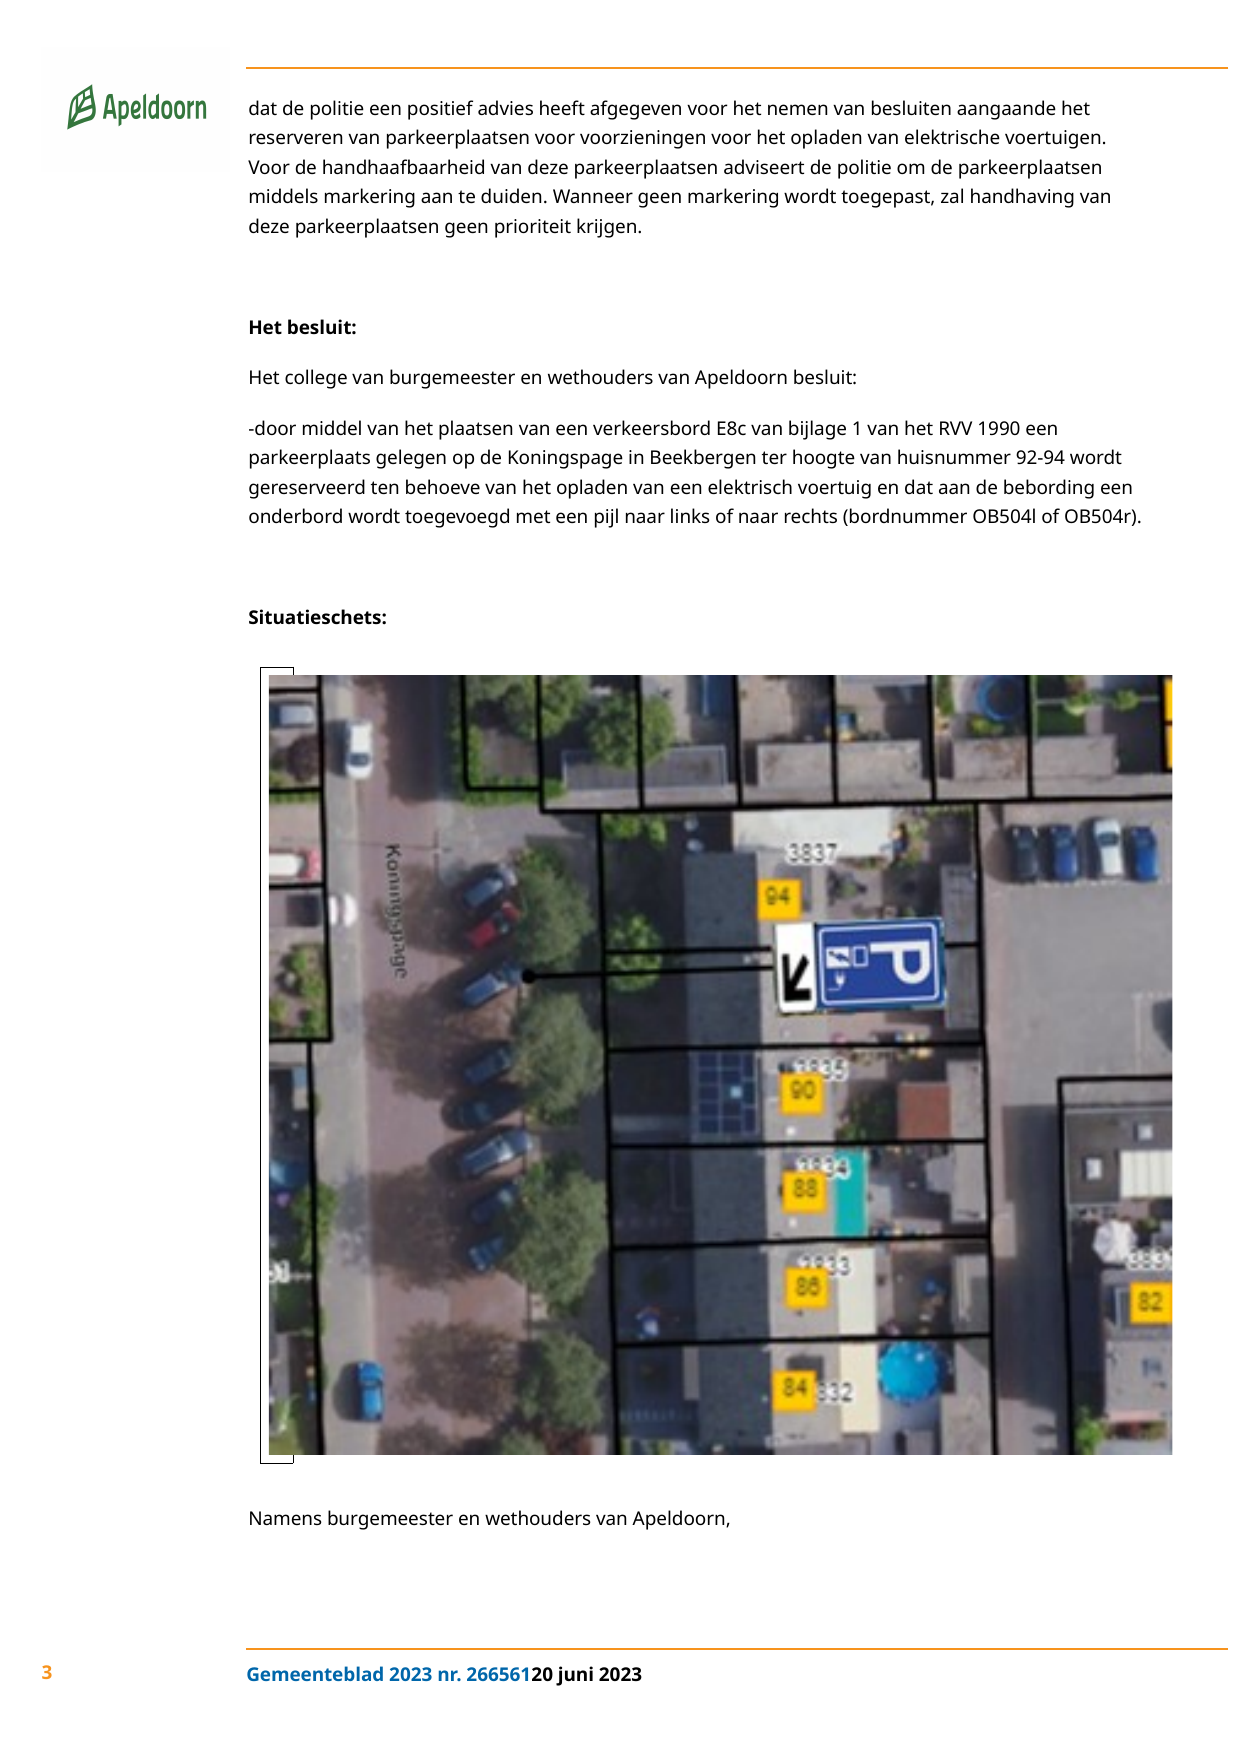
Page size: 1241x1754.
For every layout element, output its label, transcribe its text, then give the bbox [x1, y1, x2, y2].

picture [41, 47, 231, 172]
text Het besluit: [248, 314, 1152, 340]
text Namens burgemeester en wethouders van Apeldoorn, [248, 1505, 1152, 1531]
text -door middel van het plaatsen van een verkeersbord E8c van bijlage 1 van het RVV 1990 een parkeerplaats gelegen op de Koningspage in Beekbergen ter hoogte van huisnummer 92-94 wordt gereserveerd ten behoeve van het opladen van een elektrisch voertuig en dat aan de bebording een onderbord wordt toegevoegd met een pijl naar links of naar rechts (bordnummer OB504l of OB504r). [248, 415, 1152, 529]
picture [268, 675, 1173, 1455]
text Het college van burgemeester en wethouders van Apeldoorn besluit: [248, 364, 1152, 390]
text dat de politie een positief advies heeft afgegeven voor het nemen van besluiten aangaande het reserveren van parkeerplaatsen voor voorzieningen voor het opladen van elektrische voertuigen. Voor de handhaafbaarheid van deze parkeerplaatsen adviseert de politie om de parkeerplaatsen middels markering aan te duiden. Wanneer geen markering wordt toegepast, zal handhaving van deze parkeerplaatsen geen prioriteit krijgen. [248, 95, 1152, 239]
text Situatieschets: [248, 604, 1152, 630]
